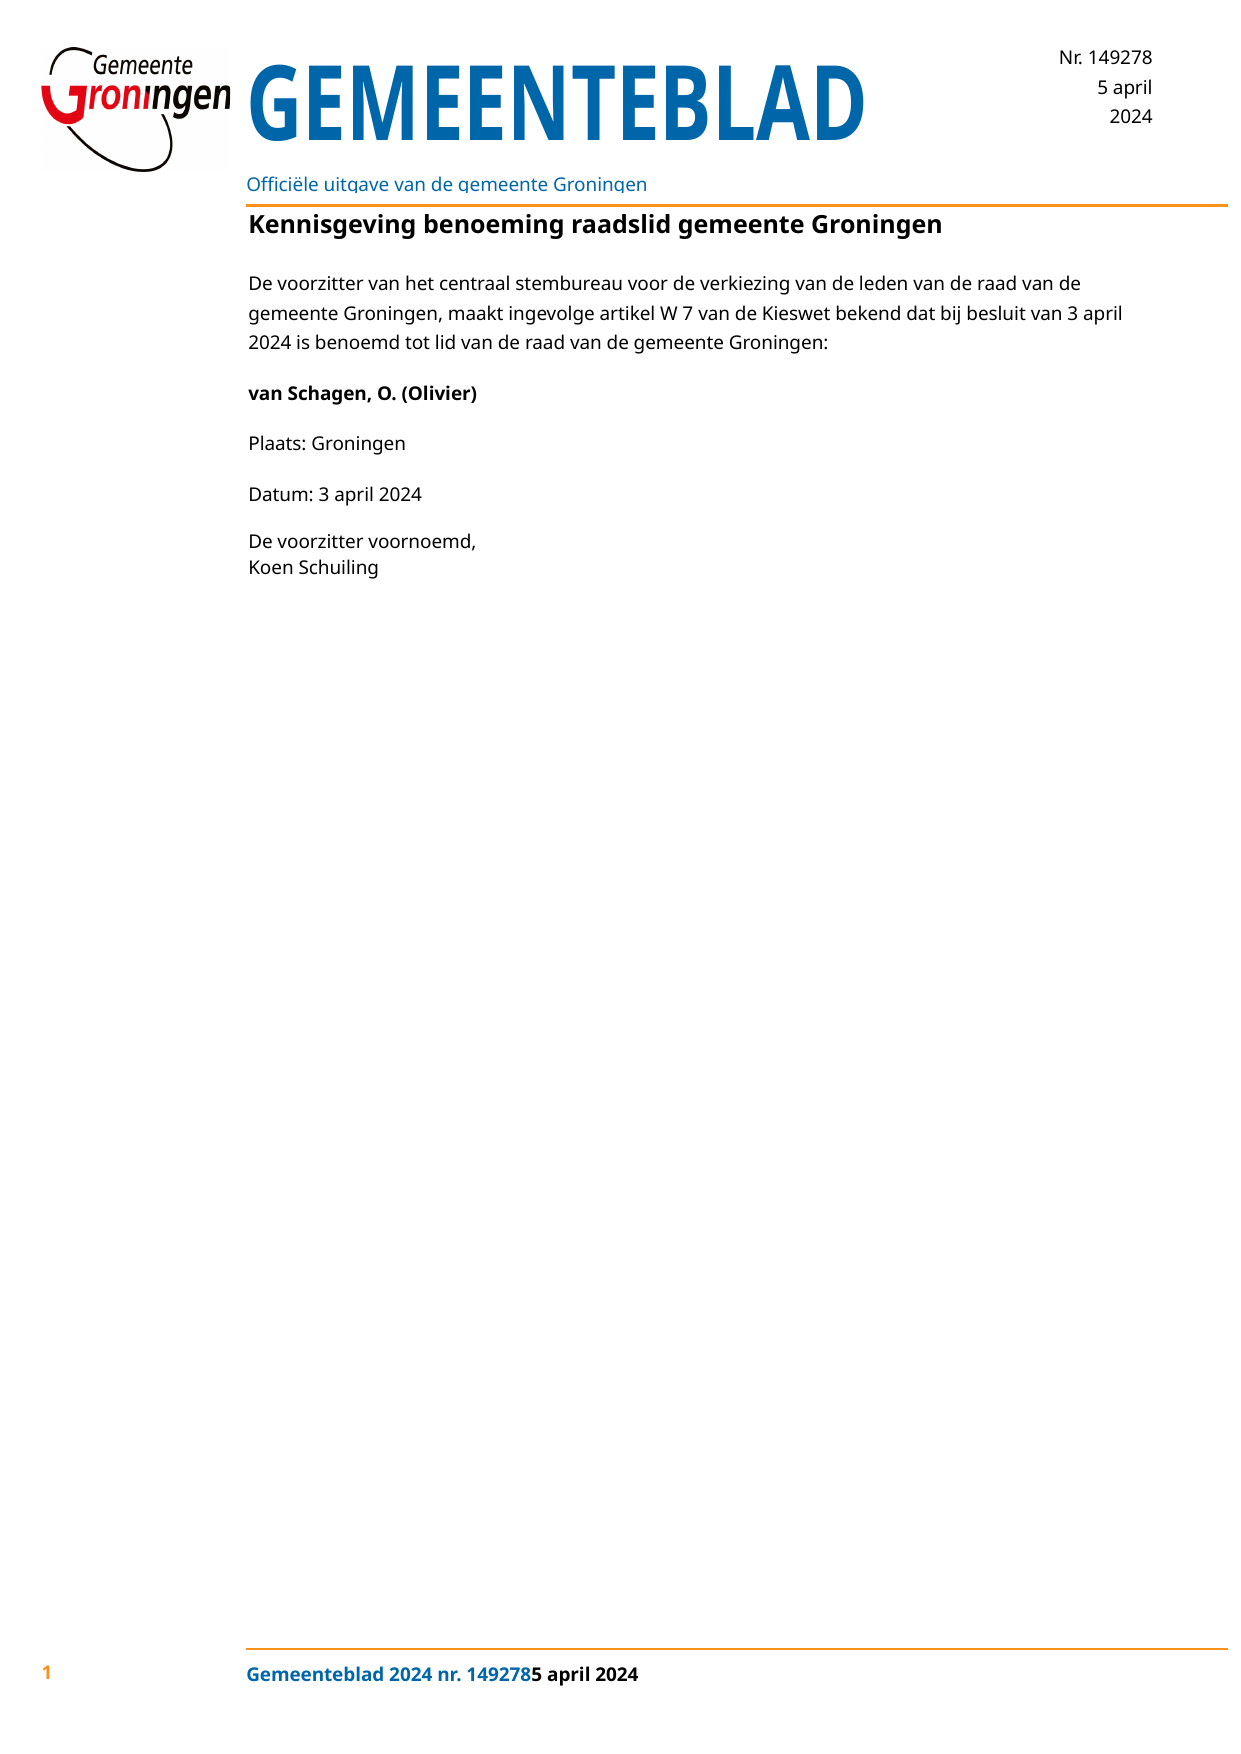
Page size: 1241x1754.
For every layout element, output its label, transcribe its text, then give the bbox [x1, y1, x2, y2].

text Kennisgeving benoeming raadslid gemeente Groningen [248, 207, 1152, 241]
text van Schagen, O. (Olivier) [248, 380, 1152, 406]
text Koen Schuiling [248, 554, 1152, 580]
text Datum: 3 april 2024 [248, 481, 1152, 506]
text De voorzitter voornoemd, [248, 528, 1152, 554]
text Plaats: Groningen [248, 430, 1152, 456]
picture [41, 47, 231, 172]
text De voorzitter van het centraal stembureau voor de verkiezing van de leden van de raad van de gemeente Groningen, maakt ingevolge artikel W 7 van de Kieswet bekend dat bij besluit van 3 april 2024 is benoemd tot lid van de raad van de gemeente Groningen: [248, 270, 1152, 355]
